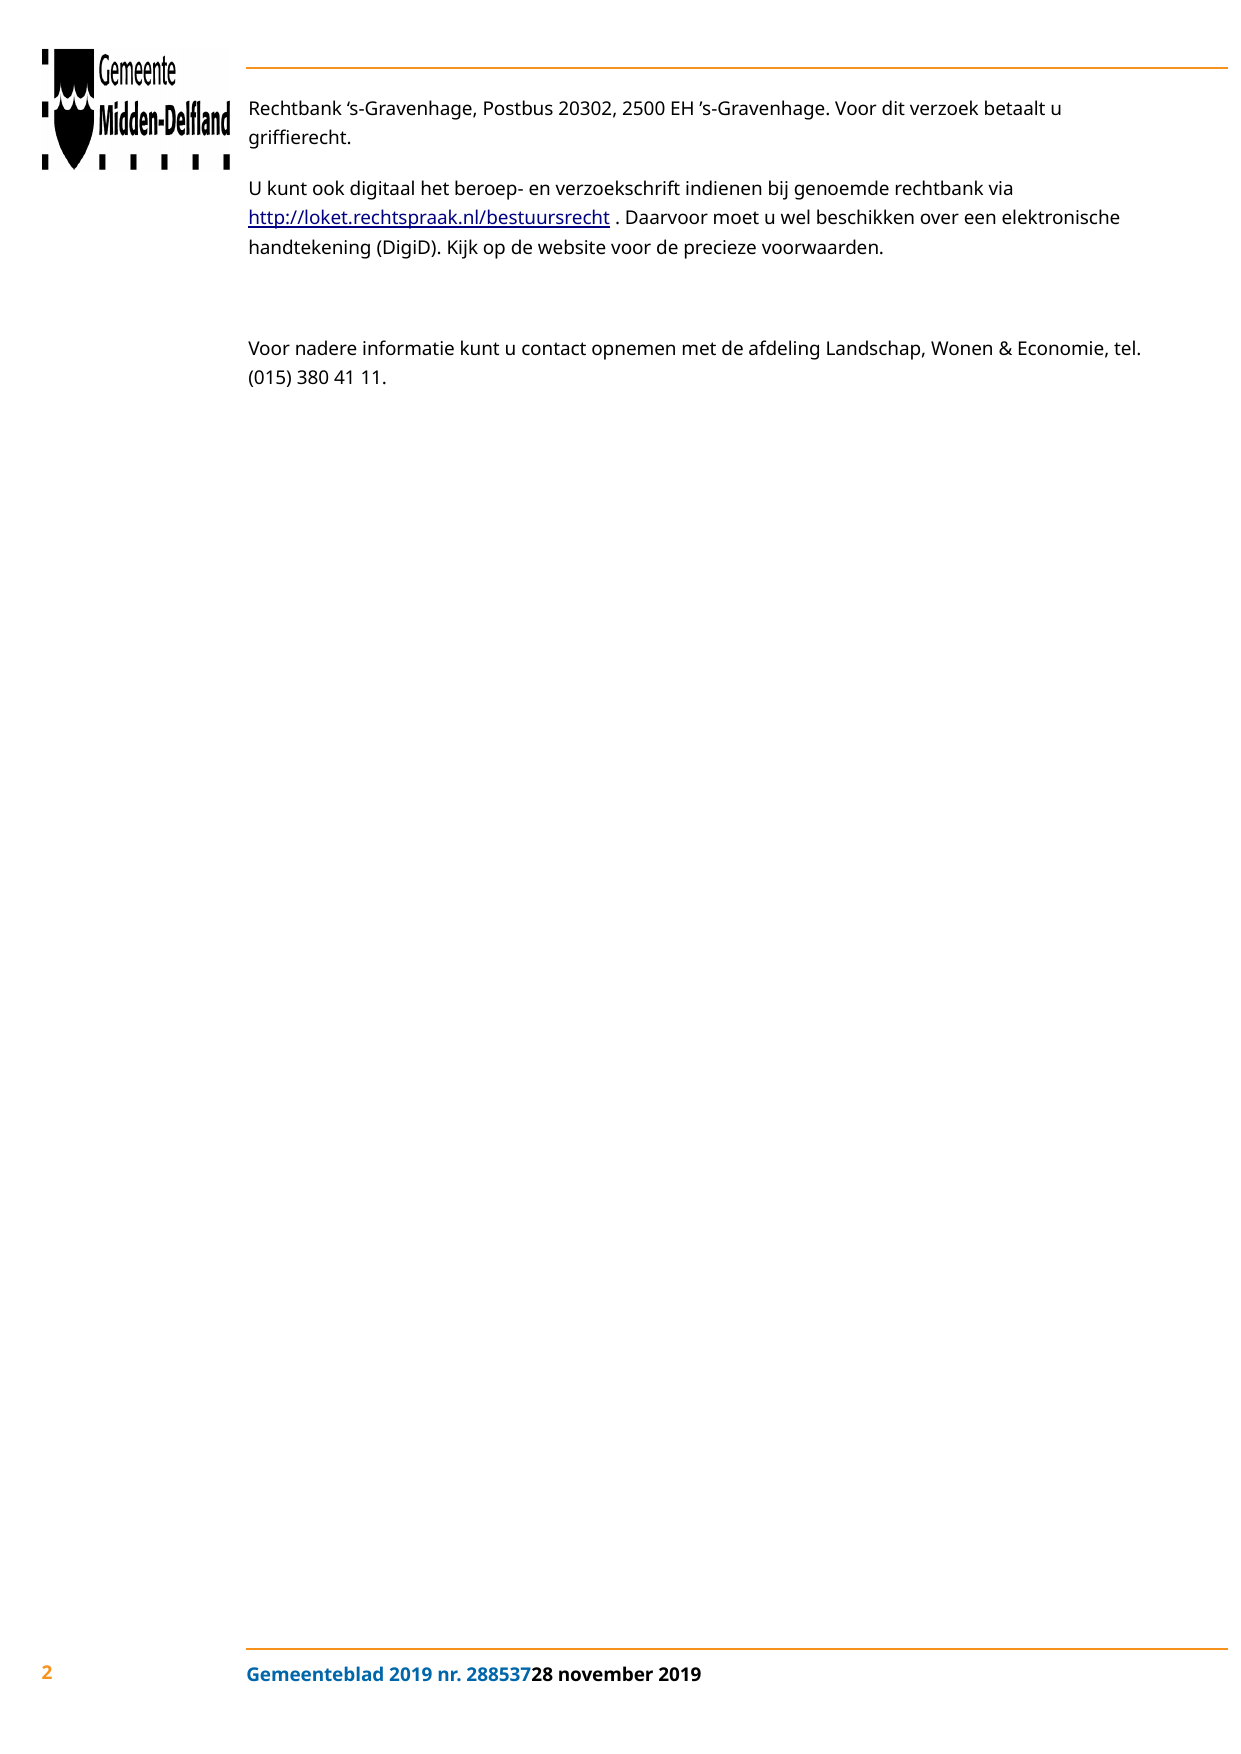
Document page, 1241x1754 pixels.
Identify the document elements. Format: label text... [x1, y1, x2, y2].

text Voor nadere informatie kunt u contact opnemen met de afdeling Landschap, Wonen & Economie, tel. (015) 380 41 11. [248, 335, 1152, 390]
picture [41, 47, 231, 172]
text Rechtbank ‘s-Gravenhage, Postbus 20302, 2500 EH ’s-Gravenhage. Voor dit verzoek betaalt u griffierecht. [248, 95, 1152, 150]
text U kunt ook digitaal het beroep- en verzoekschrift indienen bij genoemde rechtbank via http://loket.rechtspraak.nl/bestuursrecht . Daarvoor moet u wel beschikken over een elektronische handtekening (DigiD). Kijk op de website voor de precieze voorwaarden. [248, 175, 1152, 260]
